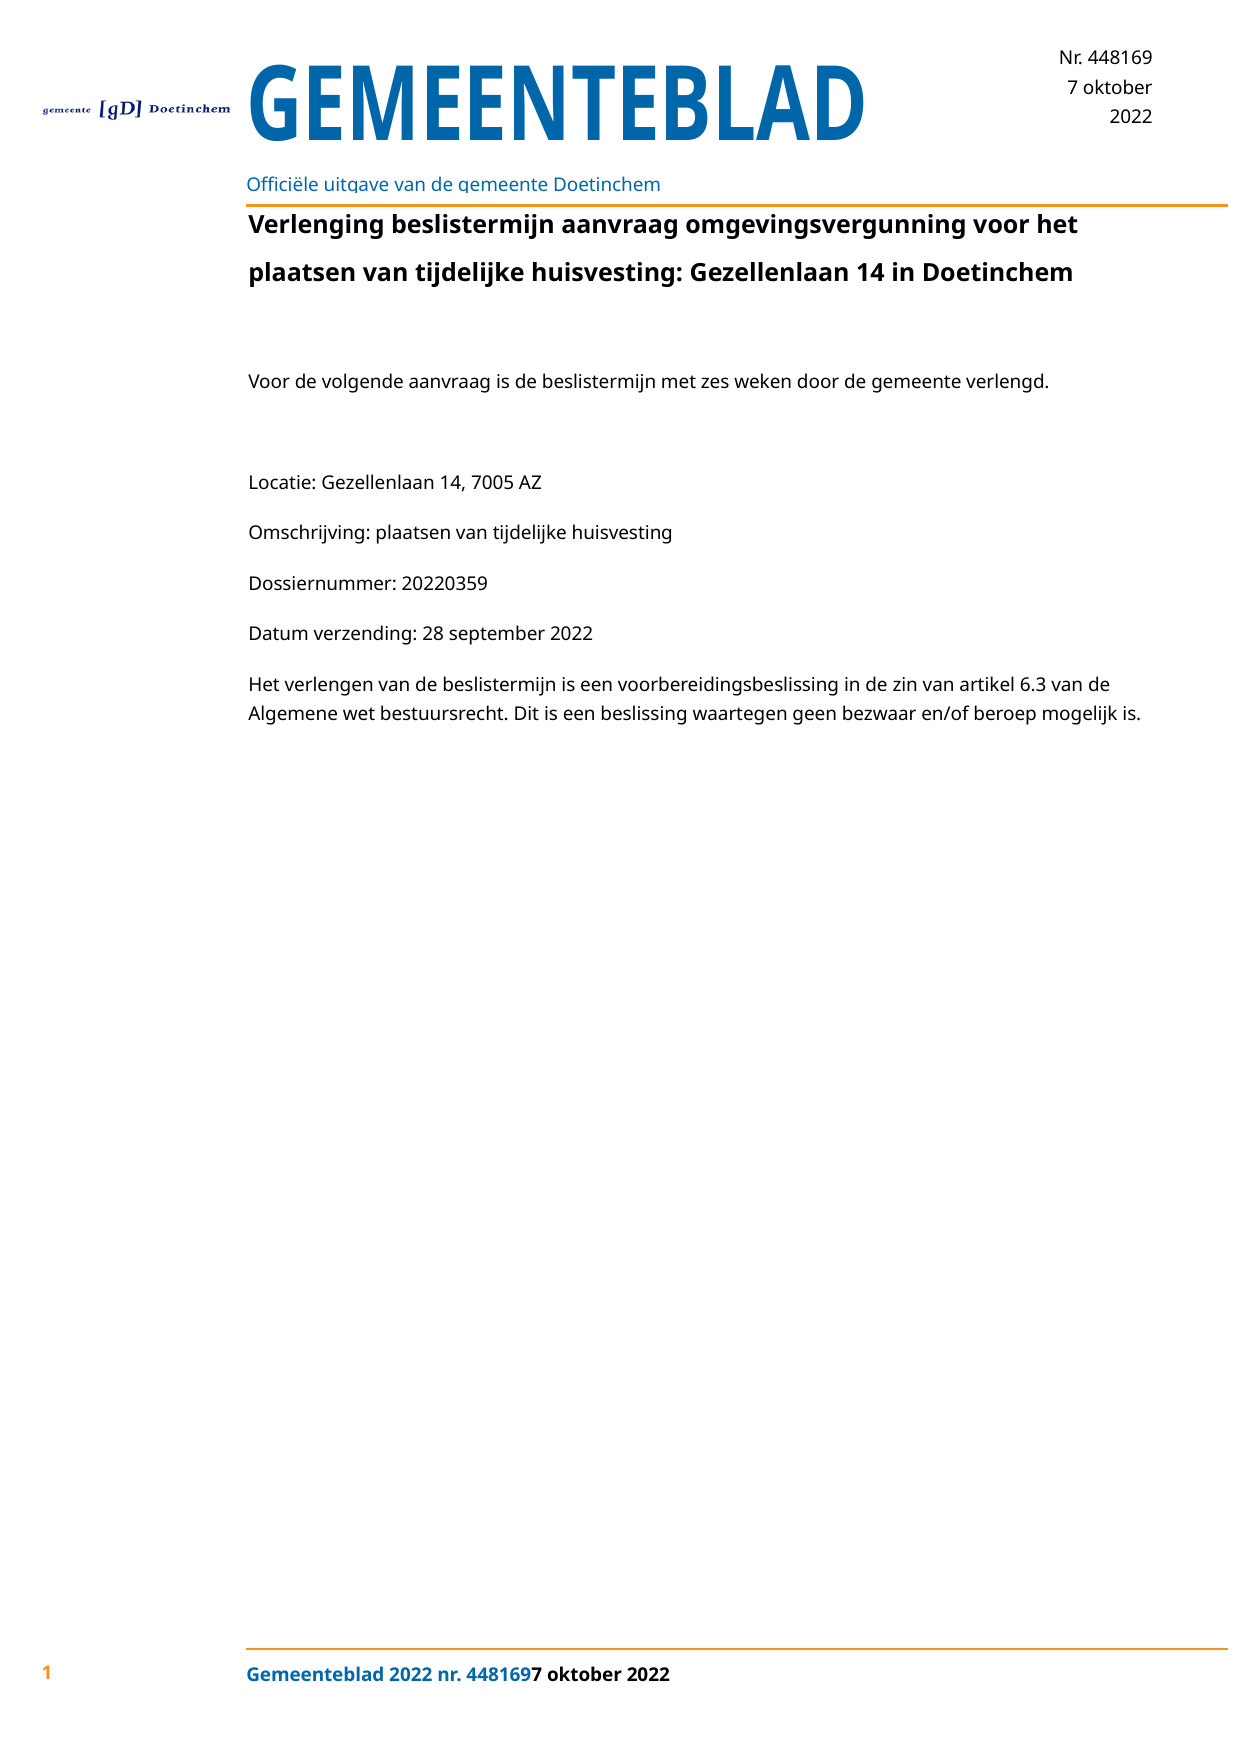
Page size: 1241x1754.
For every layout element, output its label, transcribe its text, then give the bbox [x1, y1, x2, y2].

text Voor de volgende aanvraag is de beslistermijn met zes weken door de gemeente verlengd. [248, 368, 1152, 394]
picture [41, 47, 231, 172]
text Datum verzending: 28 september 2022 [248, 620, 1152, 646]
text Locatie: Gezellenlaan 14, 7005 AZ [248, 469, 1152, 495]
text Het verlengen van de beslistermijn is een voorbereidingsbeslissing in de zin van artikel 6.3 van de Algemene wet bestuursrecht. Dit is een beslissing waartegen geen bezwaar en/of beroep mogelijk is. [248, 671, 1152, 726]
text Verlenging beslistermijn aanvraag omgevingsvergunning voor het plaatsen van tijdelijke huisvesting: Gezellenlaan 14 in Doetinchem [248, 207, 1152, 288]
text Omschrijving: plaatsen van tijdelijke huisvesting [248, 519, 1152, 545]
text Dossiernummer: 20220359 [248, 570, 1152, 596]
